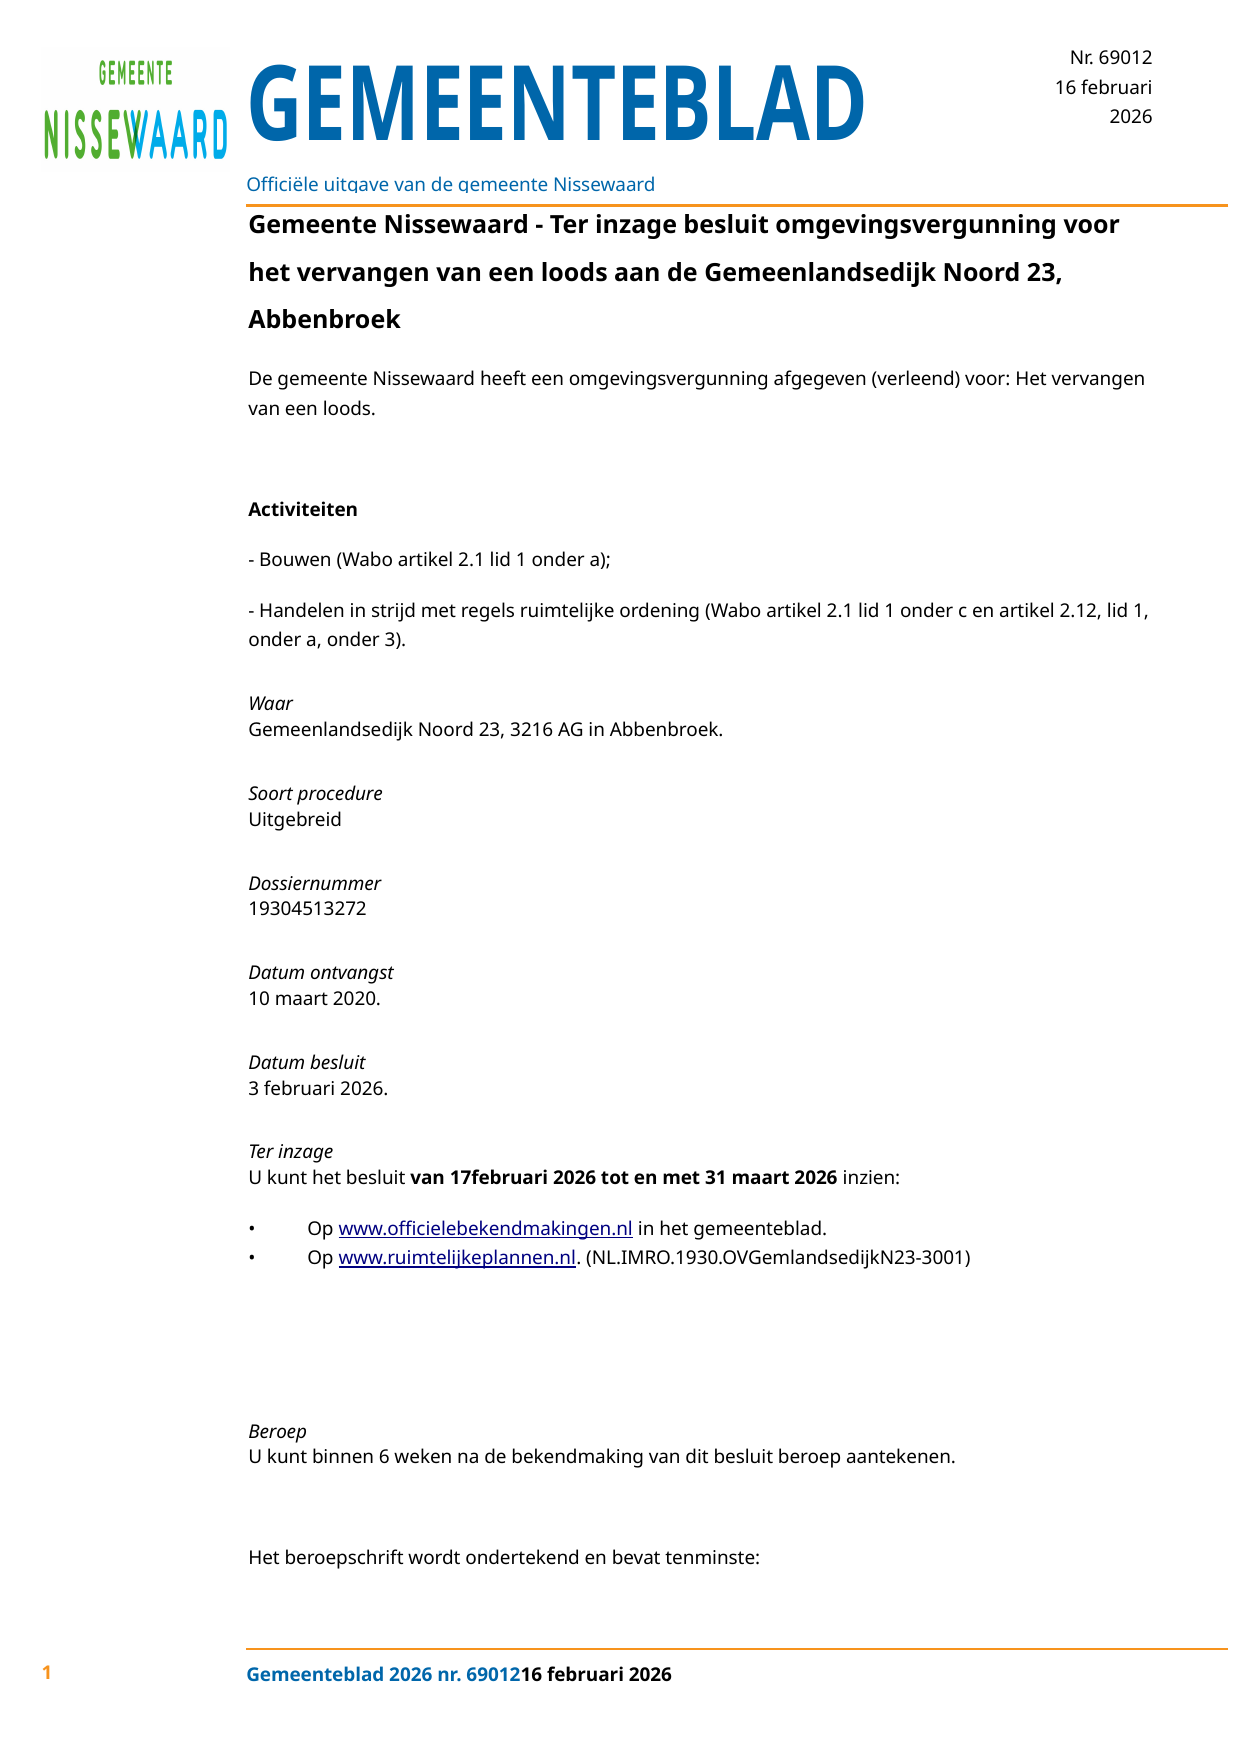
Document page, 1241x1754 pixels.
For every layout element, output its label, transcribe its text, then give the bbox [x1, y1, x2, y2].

list Op www.ruimtelijkeplannen.nl. (NL.IMRO.1930.OVGemlandsedijkN23-3001) [248, 1244, 1152, 1270]
text Soort procedure [248, 780, 1152, 806]
text Dossiernummer [248, 870, 1152, 895]
list Op www.officielebekendmakingen.nl in het gemeenteblad. [248, 1215, 1152, 1241]
text Het beroepschrift wordt ondertekend en bevat tenminste: [248, 1544, 1152, 1570]
text U kunt het besluit van 17februari 2026 tot en met 31 maart 2026 inzien: [248, 1164, 1152, 1190]
text Beroep [248, 1418, 1152, 1444]
text Gemeente Nissewaard - Ter inzage besluit omgevingsvergunning voor het vervangen van een loods aan de Gemeenlandsedijk Noord 23, Abbenbroek [248, 207, 1152, 336]
text Gemeenlandsedijk Noord 23, 3216 AG in Abbenbroek. [248, 716, 1152, 742]
text 10 maart 2020. [248, 985, 1152, 1011]
text 19304513272 [248, 895, 1152, 921]
text - Handelen in strijd met regels ruimtelijke ordening (Wabo artikel 2.1 lid 1 onder c en artikel 2.12, lid 1, onder a, onder 3). [248, 597, 1152, 652]
text Datum ontvangst [248, 959, 1152, 985]
text - Bouwen (Wabo artikel 2.1 lid 1 onder a); [248, 546, 1152, 572]
text De gemeente Nissewaard heeft een omgevingsvergunning afgegeven (verleend) voor: Het vervangen van een loods. [248, 366, 1152, 421]
picture [41, 47, 231, 172]
text Datum besluit [248, 1049, 1152, 1075]
text Uitgebreid [248, 806, 1152, 831]
text Activiteiten [248, 496, 1152, 522]
text Waar [248, 690, 1152, 716]
text U kunt binnen 6 weken na de bekendmaking van dit besluit beroep aantekenen. [248, 1444, 1152, 1469]
text 3 februari 2026. [248, 1075, 1152, 1101]
text Ter inzage [248, 1139, 1152, 1164]
